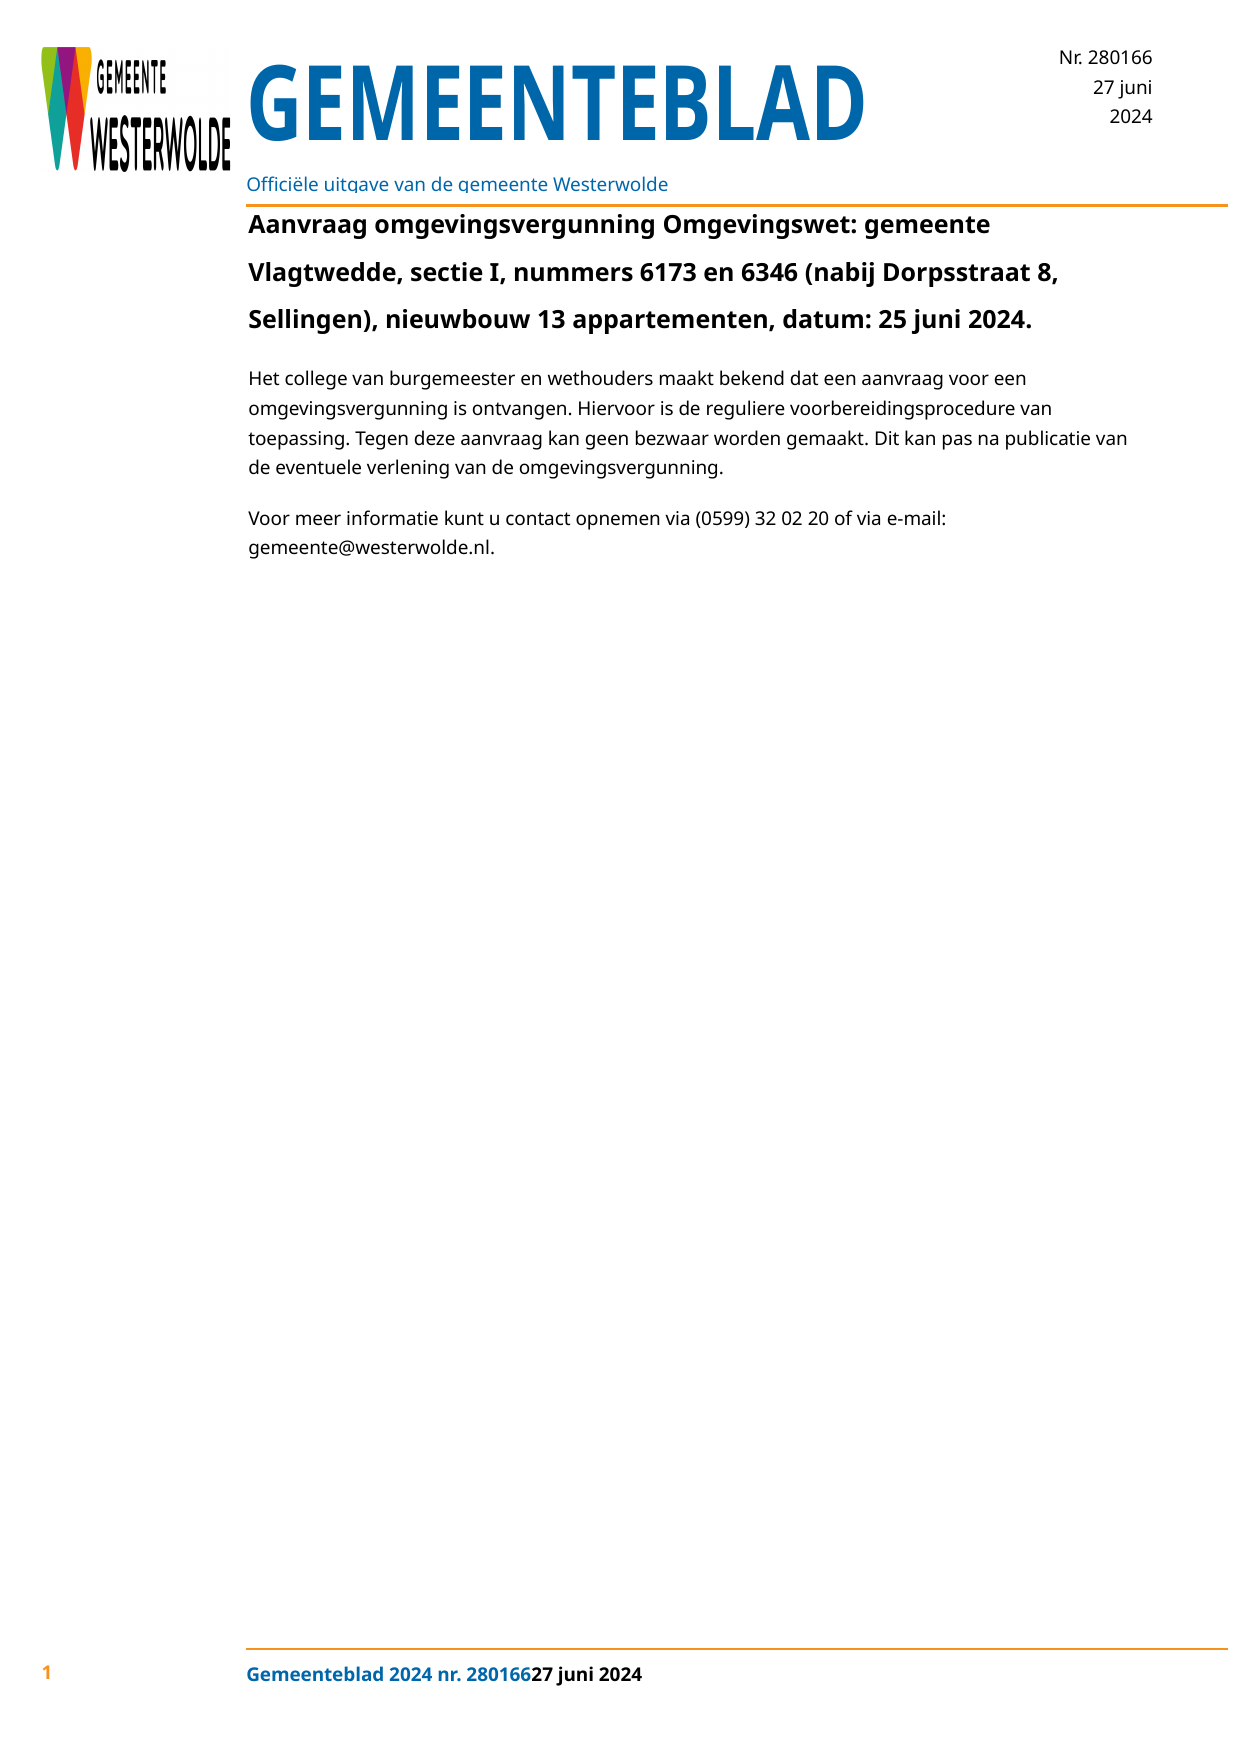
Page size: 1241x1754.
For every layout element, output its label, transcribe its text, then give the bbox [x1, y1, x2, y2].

text Aanvraag omgevingsvergunning Omgevingswet: gemeente Vlagtwedde, sectie I, nummers 6173 en 6346 (nabij Dorpsstraat 8, Sellingen), nieuwbouw 13 appartementen, datum: 25 juni 2024. [248, 207, 1152, 336]
text Het college van burgemeester en wethouders maakt bekend dat een aanvraag voor een omgevingsvergunning is ontvangen. Hiervoor is de reguliere voorbereidingsprocedure van toepassing. Tegen deze aanvraag kan geen bezwaar worden gemaakt. Dit kan pas na publicatie van de eventuele verlening van de omgevingsvergunning. [248, 366, 1152, 480]
text Voor meer informatie kunt u contact opnemen via (0599) 32 02 20 of via e-mail: gemeente@westerwolde.nl. [248, 505, 1152, 560]
picture [41, 47, 231, 172]
